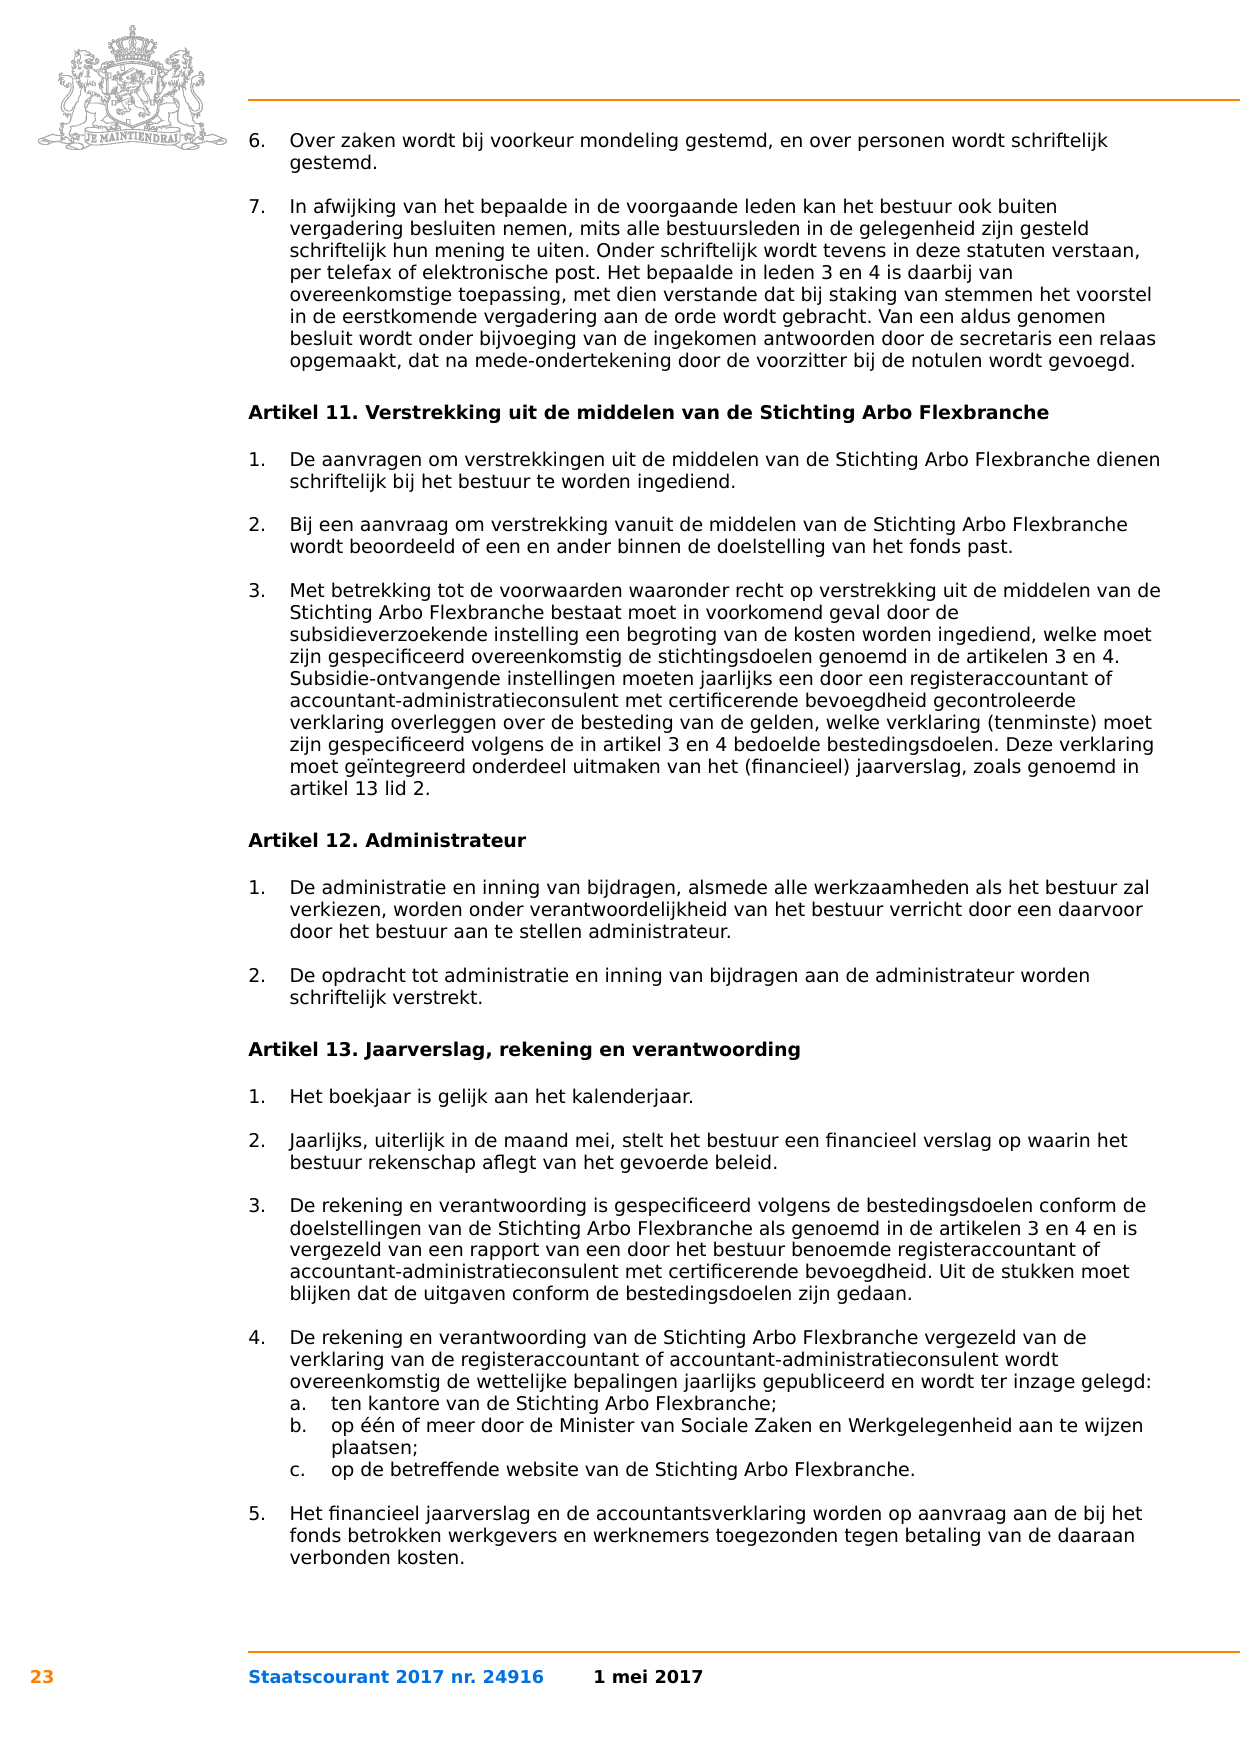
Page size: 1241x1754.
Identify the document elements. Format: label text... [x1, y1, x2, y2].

subtitle Artikel 13. Jaarverslag, rekening en verantwoording [248, 1039, 1163, 1061]
text a. ten kantore van de Stichting Arbo Flexbranche; [289, 1393, 1163, 1415]
text b. op één of meer door de Minister van Sociale Zaken en Werkgelegenheid aan te wijzen plaatsen; [289, 1415, 1163, 1459]
text 3. De rekening en verantwoording is gespecificeerd volgens de bestedingsdoelen conform de doelstellingen van de Stichting Arbo Flexbranche als genoemd in de artikelen 3 en 4 en is vergezeld van een rapport van een door het bestuur benoemde registeraccountant of accountant-administratieconsulent met certificerende bevoegdheid. Uit de stukken moet blijken dat de uitgaven conform de bestedingsdoelen zijn gedaan. [248, 1195, 1163, 1305]
text 3. Met betrekking tot de voorwaarden waaronder recht op verstrekking uit de middelen van de Stichting Arbo Flexbranche bestaat moet in voorkomend geval door de subsidieverzoekende instelling een begroting van de kosten worden ingediend, welke moet zijn gespecificeerd overeenkomstig de stichtingsdoelen genoemd in de artikelen 3 en 4. Subsidie-ontvangende instellingen moeten jaarlijks een door een registeraccountant of accountant-administratieconsulent met certificerende bevoegdheid gecontroleerde verklaring overleggen over de besteding van de gelden, welke verklaring (tenminste) moet zijn gespecificeerd volgens de in artikel 3 en 4 bedoelde bestedingsdoelen. Deze verklaring moet geïntegreerd onderdeel uitmaken van het (financieel) jaarverslag, zoals genoemd in artikel 13 lid 2. [248, 580, 1163, 800]
text 7. In afwijking van het bepaalde in de voorgaande leden kan het bestuur ook buiten vergadering besluiten nemen, mits alle bestuursleden in de gelegenheid zijn gesteld schriftelijk hun mening te uiten. Onder schriftelijk wordt tevens in deze statuten verstaan, per telefax of elektronische post. Het bepaalde in leden 3 en 4 is daarbij van overeenkomstige toepassing, met dien verstande dat bij staking van stemmen het voorstel in de eerstkomende vergadering aan de orde wordt gebracht. Van een aldus genomen besluit wordt onder bijvoeging van de ingekomen antwoorden door de secretaris een relaas opgemaakt, dat na mede-ondertekening door de voorzitter bij de notulen wordt gevoegd. [248, 196, 1163, 372]
text 4. De rekening en verantwoording van de Stichting Arbo Flexbranche vergezeld van de verklaring van de registeraccountant of accountant-administratieconsulent wordt overeenkomstig de wettelijke bepalingen jaarlijks gepubliceerd en wordt ter inzage gelegd: [248, 1327, 1163, 1393]
subtitle Artikel 11. Verstrekking uit de middelen van de Stichting Arbo Flexbranche [248, 402, 1163, 423]
subtitle Artikel 12. Administrateur [248, 830, 1163, 852]
text 2. Jaarlijks, uiterlijk in de maand mei, stelt het bestuur een financieel verslag op waarin het bestuur rekenschap aflegt van het gevoerde beleid. [248, 1129, 1163, 1173]
text 1. De administratie en inning van bijdragen, alsmede alle werkzaamheden als het bestuur zal verkiezen, worden onder verantwoordelijkheid van het bestuur verricht door een daarvoor door het bestuur aan te stellen administrateur. [248, 877, 1163, 943]
text c. op de betreffende website van de Stichting Arbo Flexbranche. [289, 1459, 1163, 1481]
text 1. De aanvragen om verstrekkingen uit de middelen van de Stichting Arbo Flexbranche dienen schriftelijk bij het bestuur te worden ingediend. [248, 448, 1163, 492]
text 1. Het boekjaar is gelijk aan het kalenderjaar. [248, 1086, 1163, 1108]
text 5. Het financieel jaarverslag en de accountantsverklaring worden op aanvraag aan de bij het fonds betrokken werkgevers en werknemers toegezonden tegen betaling van de daaraan verbonden kosten. [248, 1503, 1163, 1569]
text 2. Bij een aanvraag om verstrekking vanuit de middelen van de Stichting Arbo Flexbranche wordt beoordeeld of een en ander binnen de doelstelling van het fonds past. [248, 514, 1163, 558]
picture [38, 25, 227, 150]
text 6. Over zaken wordt bij voorkeur mondeling gestemd, en over personen wordt schriftelijk gestemd. [248, 130, 1163, 174]
text 2. De opdracht tot administratie en inning van bijdragen aan de administrateur worden schriftelijk verstrekt. [248, 965, 1163, 1009]
